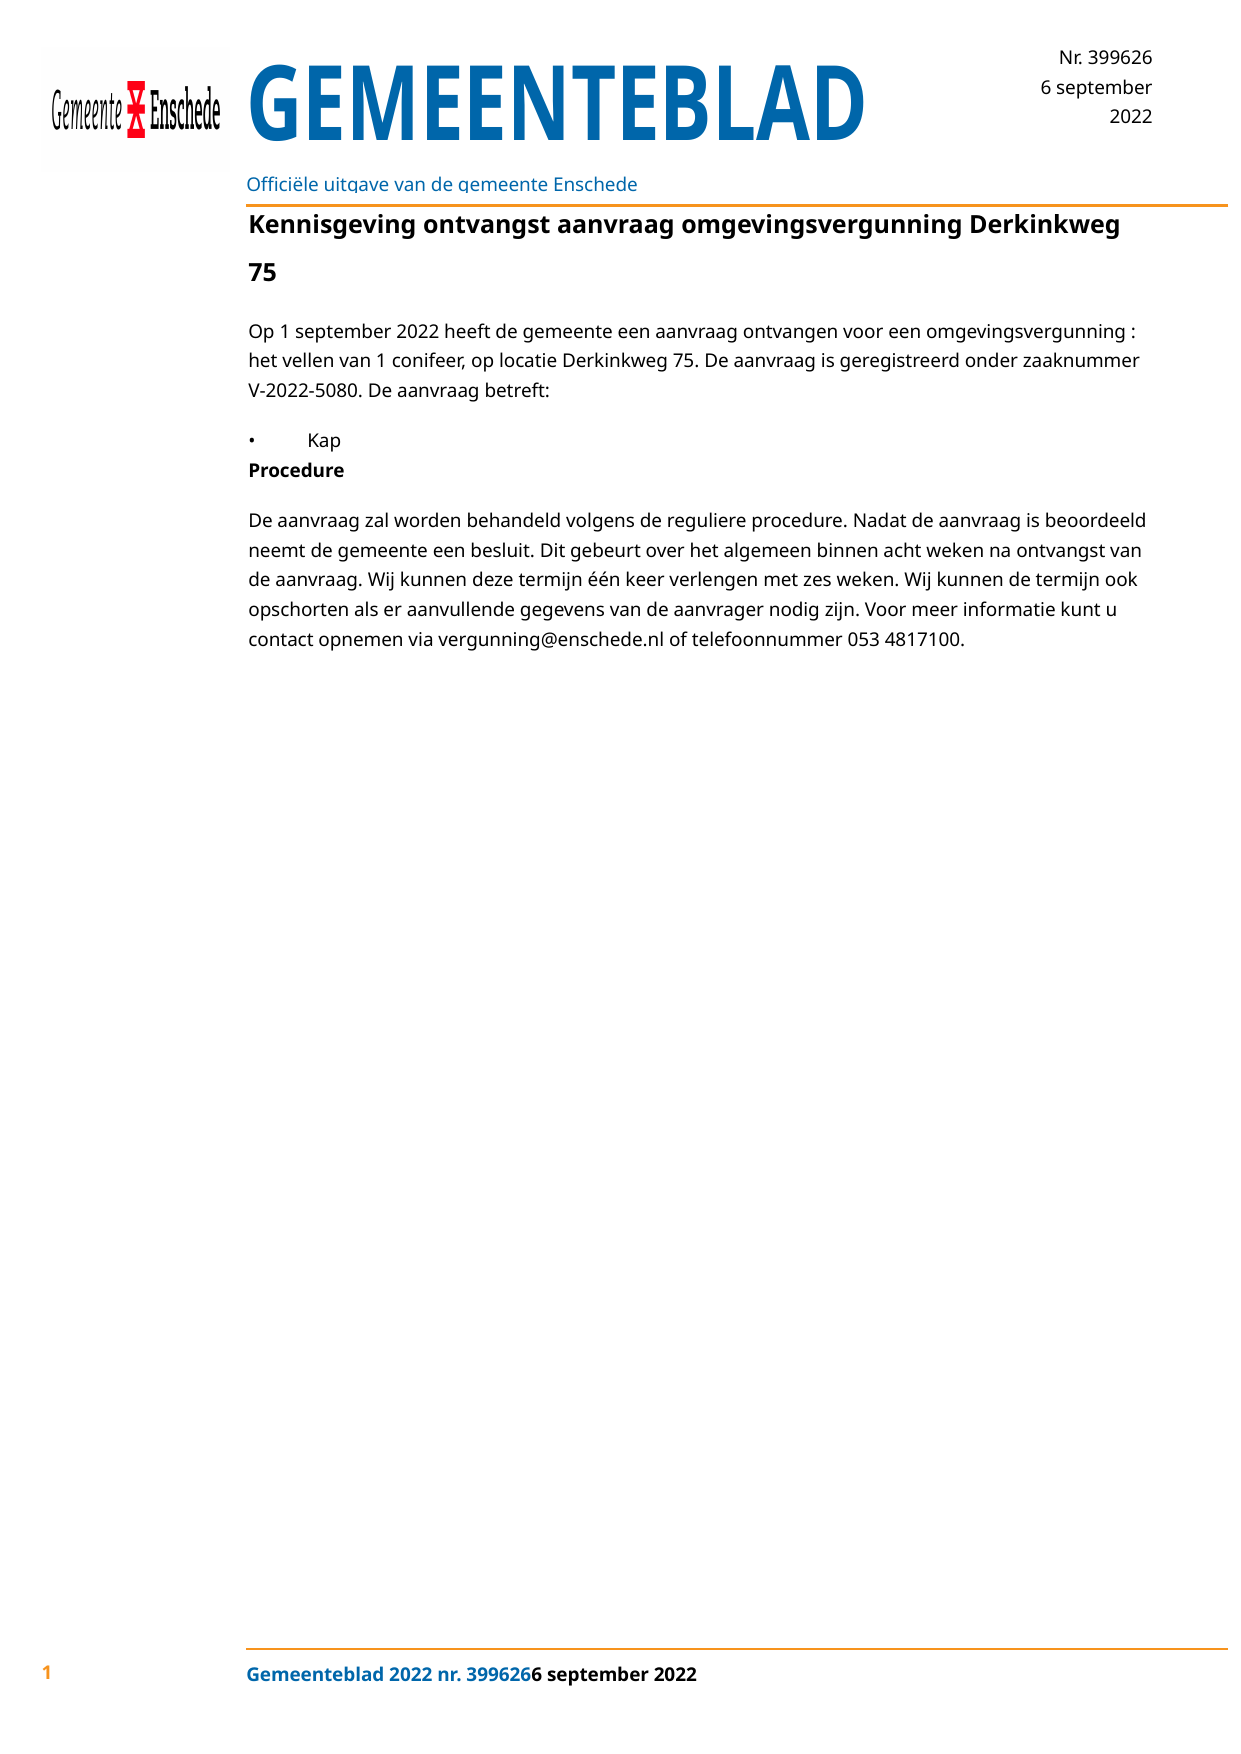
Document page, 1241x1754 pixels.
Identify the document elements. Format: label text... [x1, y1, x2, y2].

text Op 1 september 2022 heeft de gemeente een aanvraag ontvangen voor een omgevingsvergunning : het vellen van 1 conifeer, op locatie Derkinkweg 75. De aanvraag is geregistreerd onder zaaknummer V-2022-5080. De aanvraag betreft: [248, 318, 1152, 403]
list Kap [248, 427, 1152, 453]
text Kennisgeving ontvangst aanvraag omgevingsvergunning Derkinkweg 75 [248, 207, 1152, 288]
text De aanvraag zal worden behandeld volgens de reguliere procedure. Nadat de aanvraag is beoordeeld neemt de gemeente een besluit. Dit gebeurt over het algemeen binnen acht weken na ontvangst van de aanvraag. Wij kunnen deze termijn één keer verlengen met zes weken. Wij kunnen de termijn ook opschorten als er aanvullende gegevens van de aanvrager nodig zijn. Voor meer informatie kunt u contact opnemen via vergunning@enschede.nl of telefoonnummer 053 4817100. [248, 507, 1152, 652]
text Procedure [248, 457, 1152, 483]
picture [41, 47, 231, 172]
